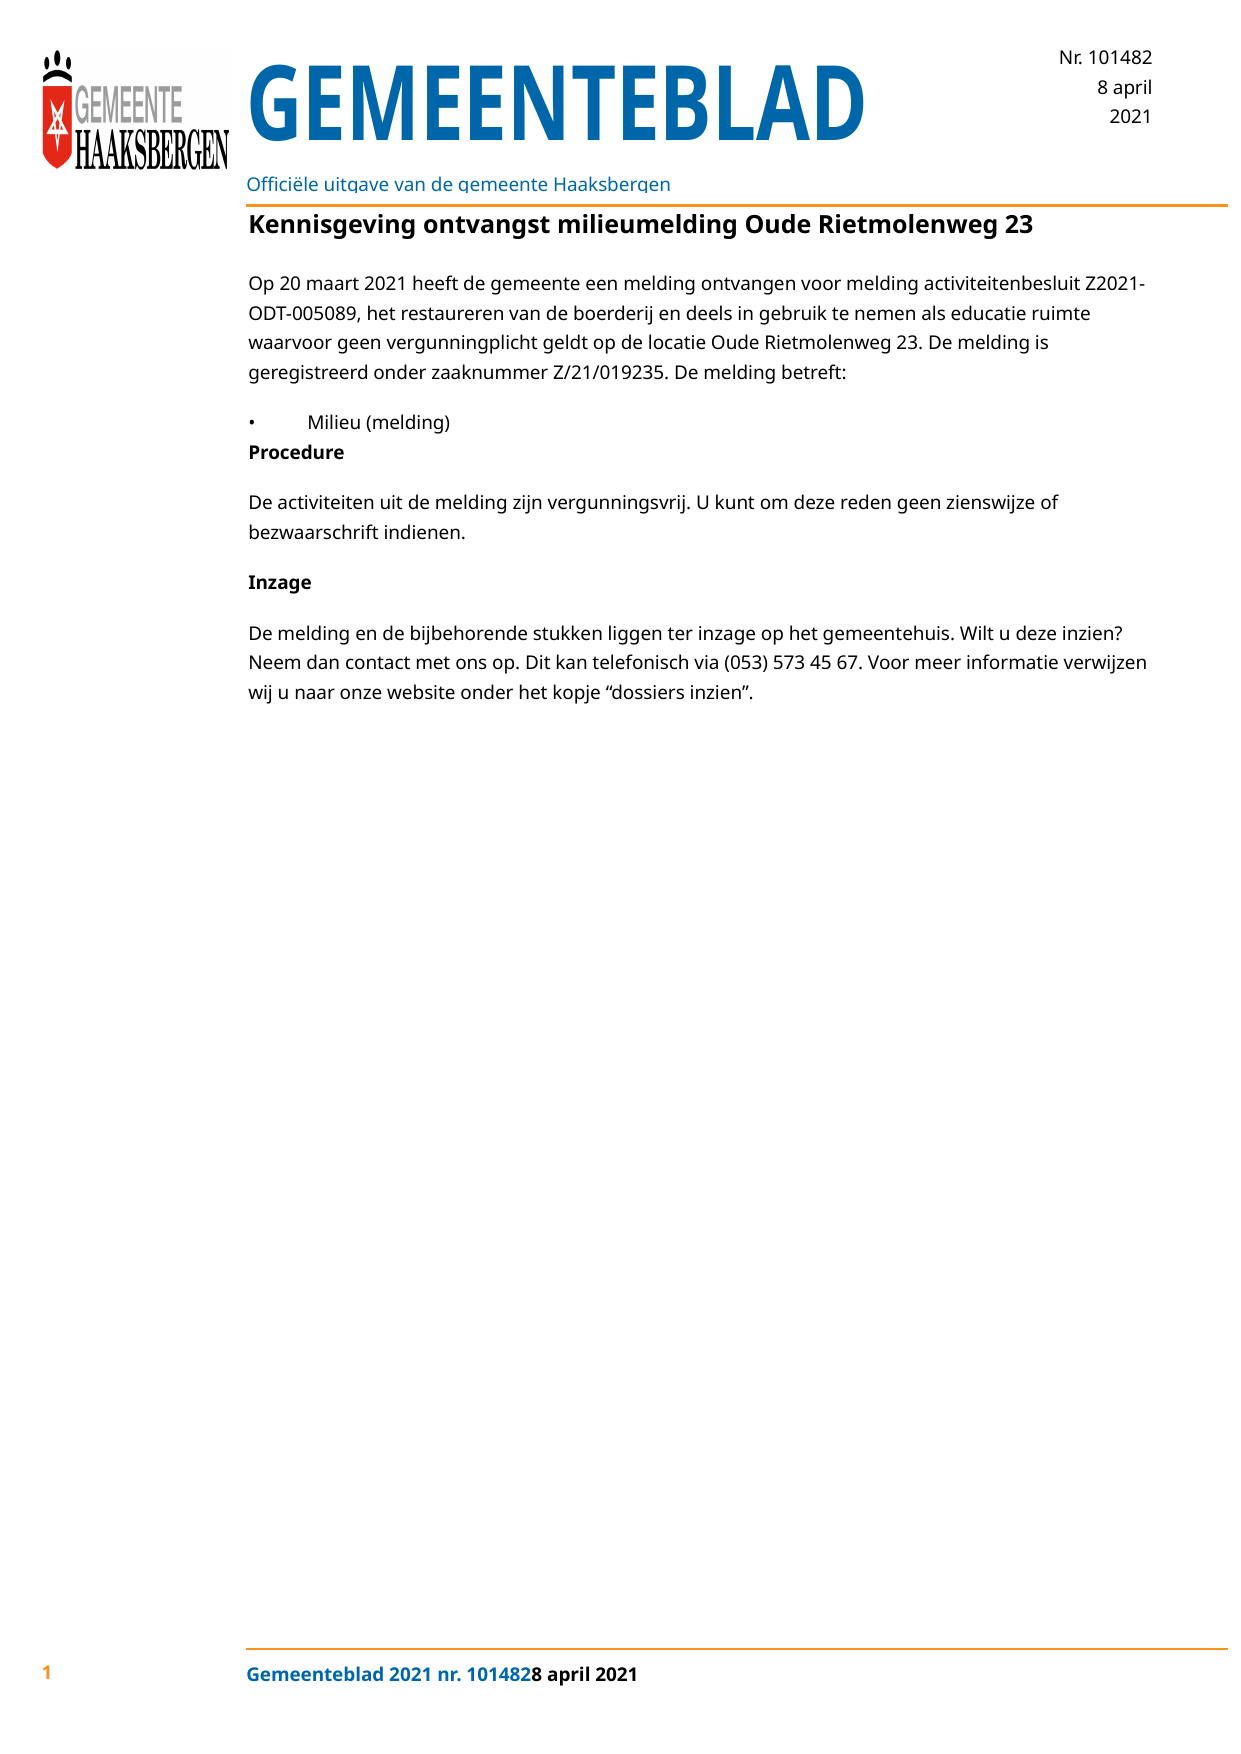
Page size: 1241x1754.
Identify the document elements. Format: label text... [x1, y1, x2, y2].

text Op 20 maart 2021 heeft de gemeente een melding ontvangen voor melding activiteitenbesluit Z2021-ODT-005089, het restaureren van de boerderij en deels in gebruik te nemen als educatie ruimte waarvoor geen vergunningplicht geldt op de locatie Oude Rietmolenweg 23. De melding is geregistreerd onder zaaknummer Z/21/019235. De melding betreft: [248, 270, 1152, 385]
text De melding en de bijbehorende stukken liggen ter inzage op het gemeentehuis. Wilt u deze inzien? Neem dan contact met ons op. Dit kan telefonisch via (053) 573 45 67. Voor meer informatie verwijzen wij u naar onze website onder het kopje “dossiers inzien”. [248, 620, 1152, 705]
text De activiteiten uit de melding zijn vergunningsvrij. U kunt om deze reden geen zienswijze of bezwaarschrift indienen. [248, 489, 1152, 545]
text Procedure [248, 439, 1152, 465]
list Milieu (melding) [248, 409, 1152, 435]
picture [41, 47, 231, 172]
text Kennisgeving ontvangst milieumelding Oude Rietmolenweg 23 [248, 207, 1152, 241]
text Inzage [248, 569, 1152, 595]
